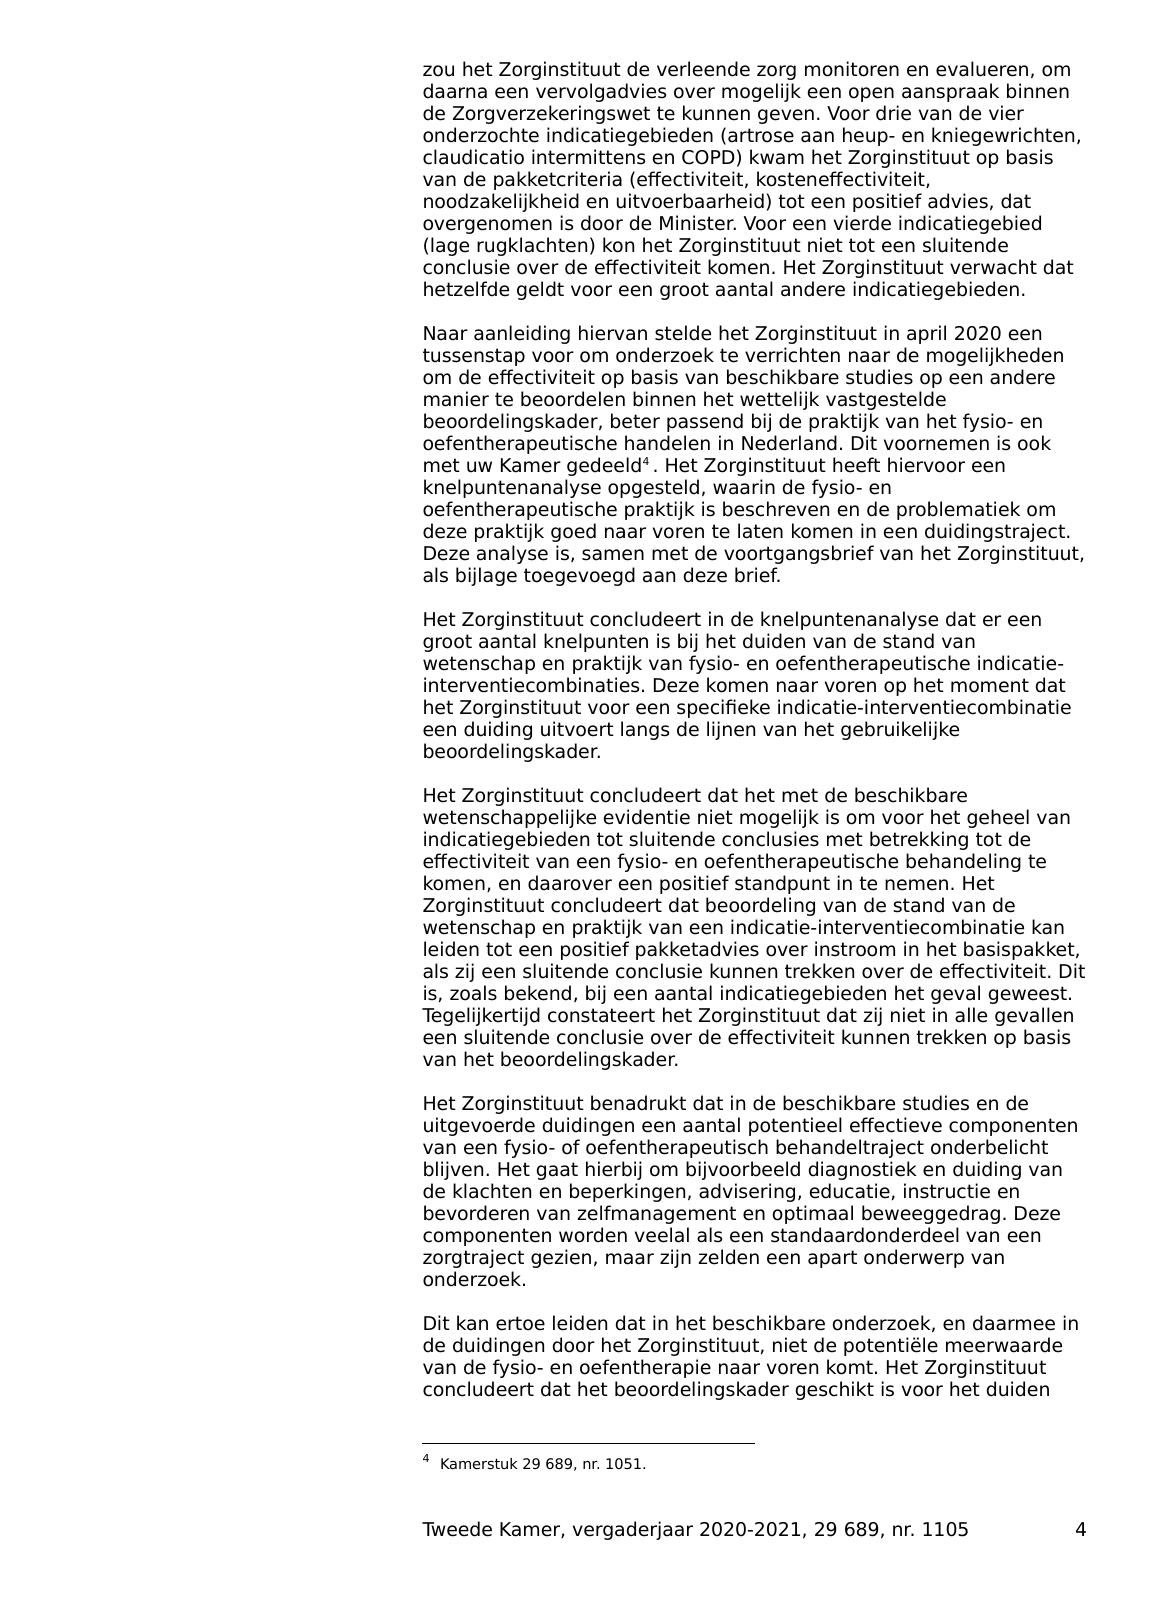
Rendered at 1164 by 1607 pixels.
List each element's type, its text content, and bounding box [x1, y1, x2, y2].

text Dit kan ertoe leiden dat in het beschikbare onderzoek, en daarmee in de duidingen door het Zorginstituut, niet de potentiële meerwaarde van de fysio- en oefentherapie naar voren komt. Het Zorginstituut concludeert dat het beoordelingskader geschikt is voor het duiden [422, 1313, 1087, 1401]
text Het Zorginstituut benadrukt dat in de beschikbare studies en de uitgevoerde duidingen een aantal potentieel effectieve componenten van een fysio- of oefentherapeutisch behandeltraject onderbelicht blijven. Het gaat hierbij om bijvoorbeeld diagnostiek en duiding van de klachten en beperkingen, advisering, educatie, instructie en bevorderen van zelfmanagement en optimaal beweeggedrag. Deze componenten worden veelal als een standaardonderdeel van een zorgtraject gezien, maar zijn zelden een apart onderwerp van onderzoek. [422, 1093, 1087, 1291]
text Naar aanleiding hiervan stelde het Zorginstituut in april 2020 een tussenstap voor om onderzoek te verrichten naar de mogelijkheden om de effectiviteit op basis van beschikbare studies op een andere manier te beoordelen binnen het wettelijk vastgestelde beoordelingskader, beter passend bij de praktijk van het fysio- en oefentherapeutische handelen in Nederland. Dit voornemen is ook met uw Kamer gedeeld. Het Zorginstituut heeft hiervoor een knelpuntenanalyse opgesteld, waarin de fysio- en oefentherapeutische praktijk is beschreven en de problematiek om deze praktijk goed naar voren te laten komen in een duidingstraject. Deze analyse is, samen met de voortgangsbrief van het Zorginstituut, als bijlage toegevoegd aan deze brief. [422, 323, 1087, 587]
text Het Zorginstituut concludeert in de knelpuntenanalyse dat er een groot aantal knelpunten is bij het duiden van de stand van wetenschap en praktijk van fysio- en oefentherapeutische indicatie-interventiecombinaties. Deze komen naar voren op het moment dat het Zorginstituut voor een specifieke indicatie-interventiecombinatie een duiding uitvoert langs de lijnen van het gebruikelijke beoordelingskader. [422, 609, 1087, 763]
text zou het Zorginstituut de verleende zorg monitoren en evalueren, om daarna een vervolgadvies over mogelijk een open aanspraak binnen de Zorgverzekeringswet te kunnen geven. Voor drie van de vier onderzochte indicatiegebieden (artrose aan heup- en kniegewrichten, claudicatio intermittens en COPD) kwam het Zorginstituut op basis van de pakketcriteria (effectiviteit, kosteneffectiviteit, noodzakelijkheid en uitvoerbaarheid) tot een positief advies, dat overgenomen is door de Minister. Voor een vierde indicatiegebied (lage rugklachten) kon het Zorginstituut niet tot een sluitende conclusie over de effectiviteit komen. Het Zorginstituut verwacht dat hetzelfde geldt voor een groot aantal andere indicatiegebieden. [422, 59, 1087, 301]
text Kamerstuk 29 689, nr. 1051. [422, 1452, 1087, 1474]
text Het Zorginstituut concludeert dat het met de beschikbare wetenschappelijke evidentie niet mogelijk is om voor het geheel van indicatiegebieden tot sluitende conclusies met betrekking tot de effectiviteit van een fysio- en oefentherapeutische behandeling te komen, en daarover een positief standpunt in te nemen. Het Zorginstituut concludeert dat beoordeling van de stand van de wetenschap en praktijk van een indicatie-interventiecombinatie kan leiden tot een positief pakketadvies over instroom in het basispakket, als zij een sluitende conclusie kunnen trekken over de effectiviteit. Dit is, zoals bekend, bij een aantal indicatiegebieden het geval geweest. Tegelijkertijd constateert het Zorginstituut dat zij niet in alle gevallen een sluitende conclusie over de effectiviteit kunnen trekken op basis van het beoordelingskader. [422, 785, 1087, 1071]
